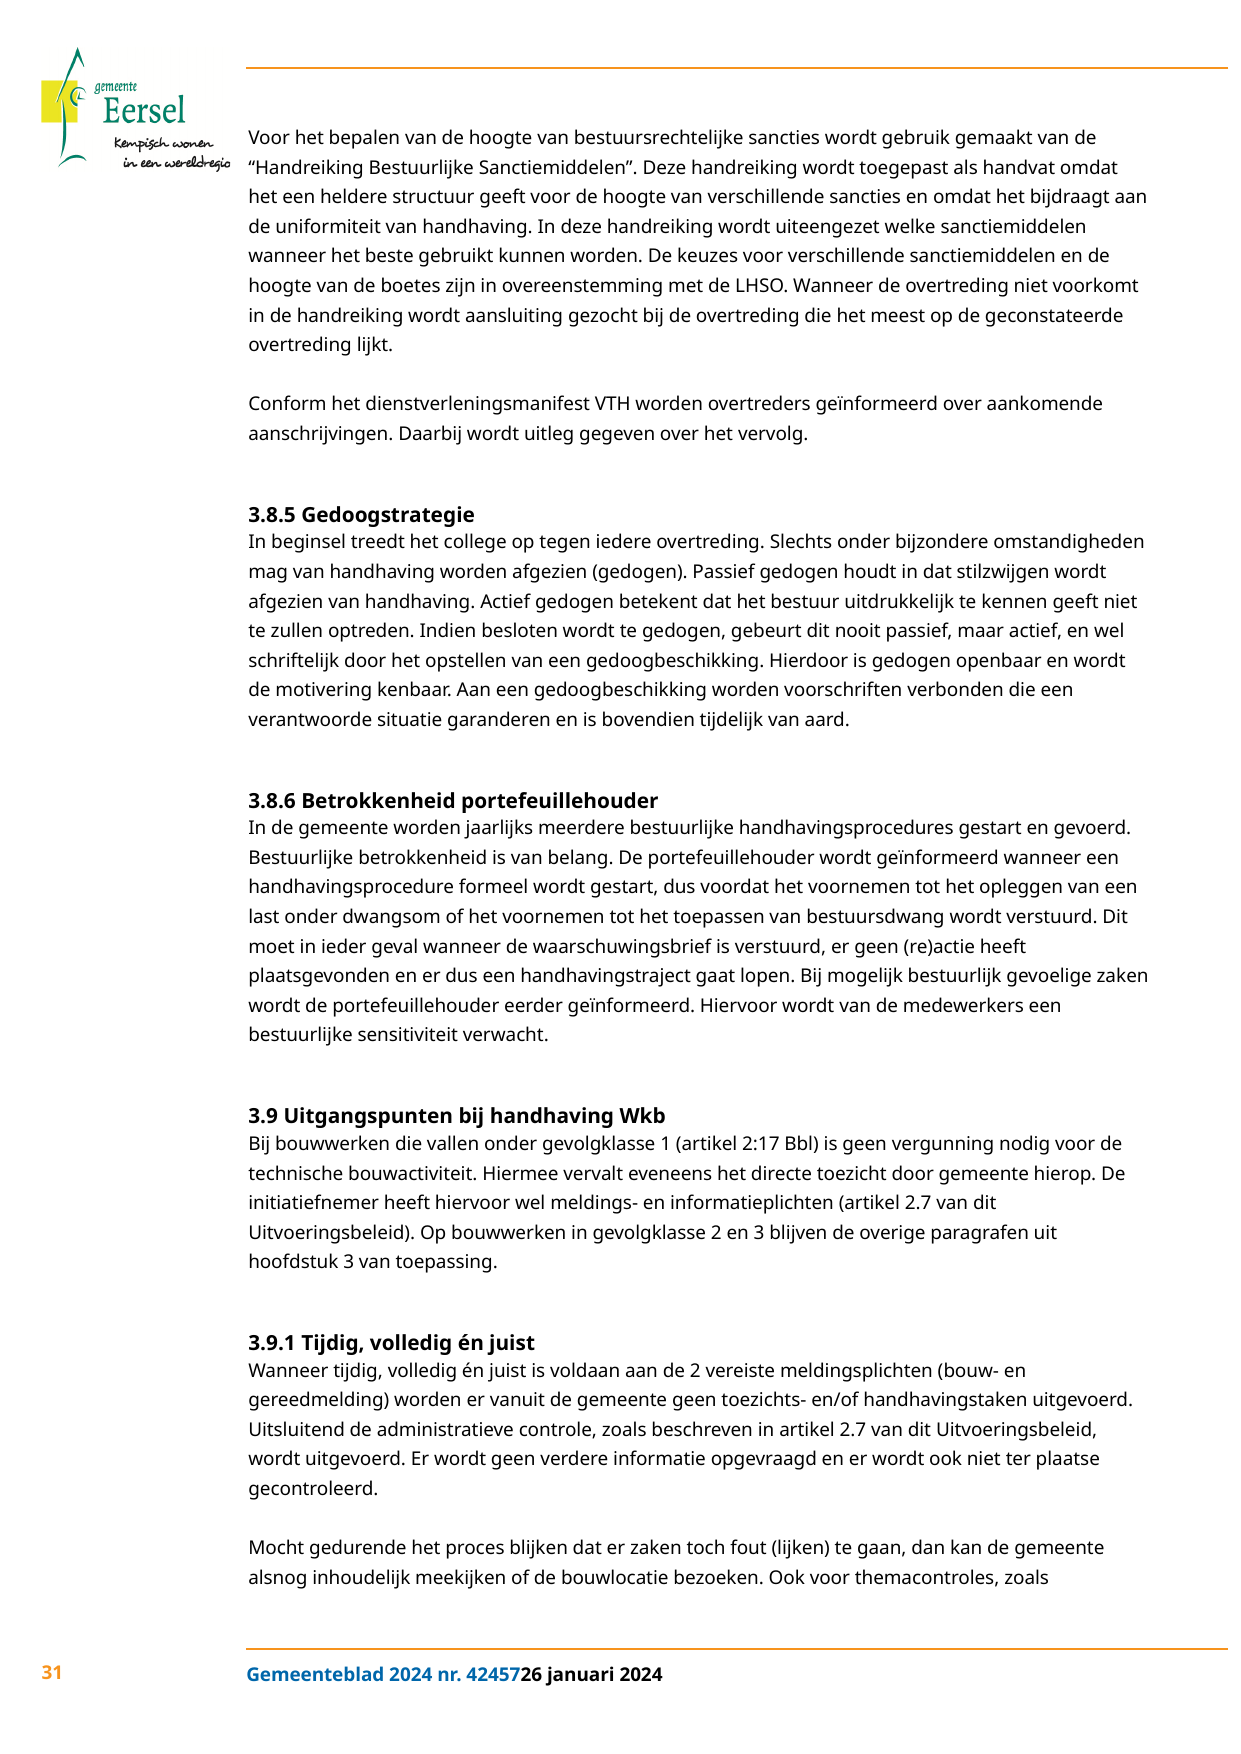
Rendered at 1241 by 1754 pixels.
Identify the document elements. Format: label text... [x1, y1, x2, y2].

text Mocht gedurende het proces blijken dat er zaken toch fout (lijken) te gaan, dan kan de gemeente alsnog inhoudelijk meekijken of de bouwlocatie bezoeken. Ook voor themacontroles, zoals [248, 1534, 1152, 1590]
picture [41, 47, 231, 172]
text Wanneer tijdig, volledig én juist is voldaan aan de 2 vereiste meldingsplichten (bouw- en gereedmelding) worden er vanuit de gemeente geen toezichts- en/of handhavingstaken uitgevoerd. Uitsluitend de administratieve controle, zoals beschreven in artikel 2.7 van dit Uitvoeringsbeleid, wordt uitgevoerd. Er wordt geen verdere informatie opgevraagd en er wordt ook niet ter plaatse gecontroleerd. [248, 1357, 1152, 1501]
text Voor het bepalen van de hoogte van bestuursrechtelijke sancties wordt gebruik gemaakt van de “Handreiking Bestuurlijke Sanctiemiddelen”. Deze handreiking wordt toegepast als handvat omdat het een heldere structuur geeft voor de hoogte van verschillende sancties en omdat het bijdraagt aan de uniformiteit van handhaving. In deze handreiking wordt uiteengezet welke sanctiemiddelen wanneer het beste gebruikt kunnen worden. De keuzes voor verschillende sanctiemiddelen en de hoogte van de boetes zijn in overeenstemming met de LHSO. Wanneer de overtreding niet voorkomt in de handreiking wordt aansluiting gezocht bij de overtreding die het meest op de geconstateerde overtreding lijkt. [248, 124, 1152, 357]
text In de gemeente worden jaarlijks meerdere bestuurlijke handhavingsprocedures gestart en gevoerd. Bestuurlijke betrokkenheid is van belang. De portefeuillehouder wordt geïnformeerd wanneer een handhavingsprocedure formeel wordt gestart, dus voordat het voornemen tot het opleggen van een last onder dwangsom of het voornemen tot het toepassen van bestuursdwang wordt verstuurd. Dit moet in ieder geval wanneer de waarschuwingsbrief is verstuurd, er geen (re)actie heeft plaatsgevonden en er dus een handhavingstraject gaat lopen. Bij mogelijk bestuurlijk gevoelige zaken wordt de portefeuillehouder eerder geïnformeerd. Hiervoor wordt van de medewerkers een bestuurlijke sensitiviteit verwacht. [248, 814, 1152, 1047]
text Conform het dienstverleningsmanifest VTH worden overtreders geïnformeerd over aankomende aanschrijvingen. Daarbij wordt uitleg gegeven over het vervolg. [248, 391, 1152, 446]
text In beginsel treedt het college op tegen iedere overtreding. Slechts onder bijzondere omstandigheden mag van handhaving worden afgezien (gedogen). Passief gedogen houdt in dat stilzwijgen wordt afgezien van handhaving. Actief gedogen betekent dat het bestuur uitdrukkelijk te kennen geeft niet te zullen optreden. Indien besloten wordt te gedogen, gebeurt dit nooit passief, maar actief, en wel schriftelijk door het opstellen van een gedoogbeschikking. Hierdoor is gedogen openbaar en wordt de motivering kenbaar. Aan een gedoogbeschikking worden voorschriften verbonden die een verantwoorde situatie garanderen en is bovendien tijdelijk van aard. [248, 529, 1152, 732]
text 3.9 Uitgangspunten bij handhaving Wkb [248, 1102, 1152, 1130]
text 3.8.5 Gedoogstrategie [248, 500, 1152, 529]
text 3.9.1 Tijdig, volledig én juist [248, 1328, 1152, 1357]
text Bij bouwwerken die vallen onder gevolgklasse 1 (artikel 2:17 Bbl) is geen vergunning nodig voor de technische bouwactiviteit. Hiermee vervalt eveneens het directe toezicht door gemeente hierop. De initiatiefnemer heeft hiervoor wel meldings- en informatieplichten (artikel 2.7 van dit Uitvoeringsbeleid). Op bouwwerken in gevolgklasse 2 en 3 blijven de overige paragrafen uit hoofdstuk 3 van toepassing. [248, 1130, 1152, 1274]
text 3.8.6 Betrokkenheid portefeuillehouder [248, 786, 1152, 814]
